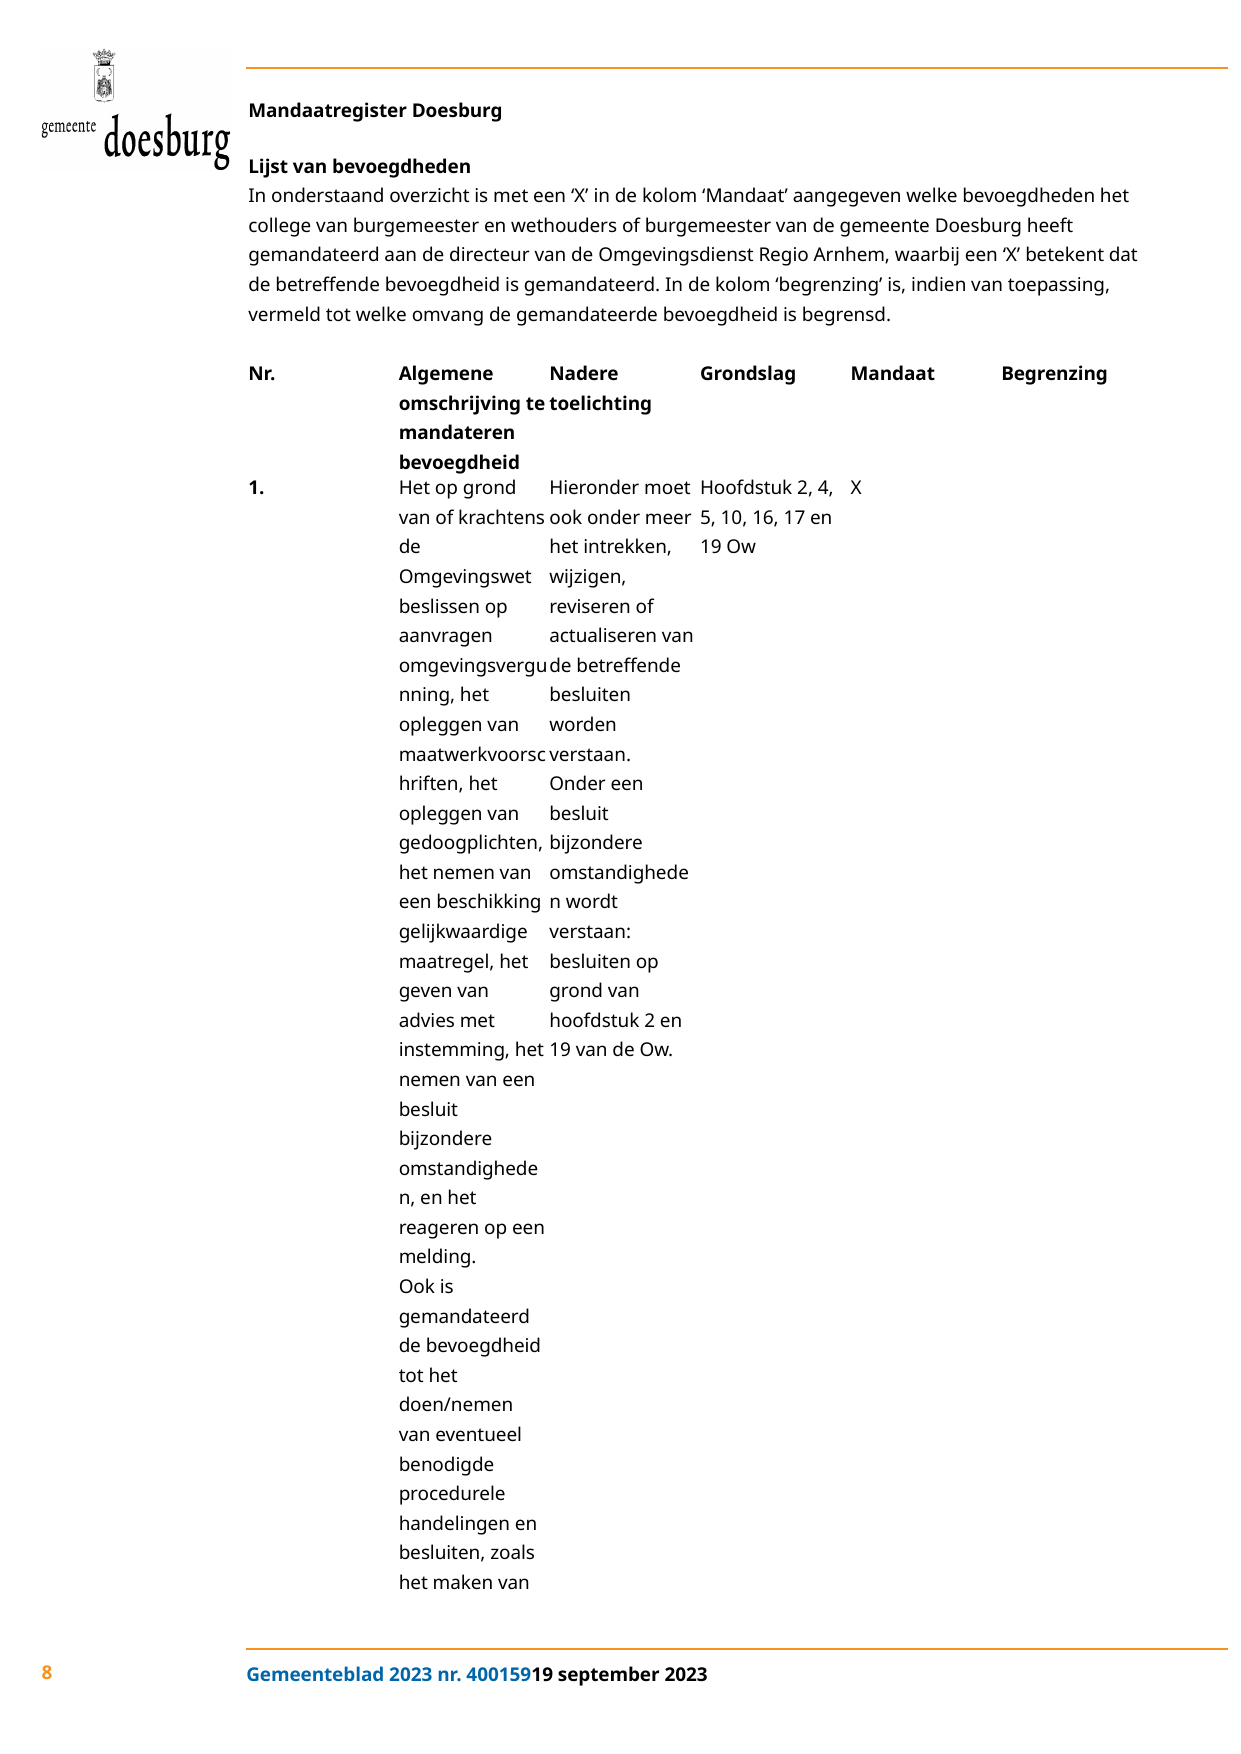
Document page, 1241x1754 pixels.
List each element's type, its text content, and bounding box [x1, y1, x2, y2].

table_cell Hoofdstuk 2, 4, 5, 10, 16, 17 en 19 Ow [700, 475, 850, 1595]
table_header Grondslag [700, 360, 850, 474]
table_header Begrenzing [1001, 360, 1152, 474]
table_header Nadere toelichting [549, 360, 700, 474]
table_cell [1001, 475, 1152, 1595]
table_cell Hieronder moet ook onder meer het intrekken, wijzigen, reviseren of actualiseren van de betreffende besluiten worden verstaan. Onder een besluit bijzondere omstandigheden wordt verstaan: besluiten op grond van hoofdstuk 2 en 19 van de Ow. [549, 475, 700, 1595]
table_cell 1. [248, 475, 398, 1595]
table_header Mandaat [850, 360, 1001, 474]
text In onderstaand overzicht is met een ‘X’ in de kolom ‘Mandaat’ aangegeven welke bevoegdheden het college van burgemeester en wethouders of burgemeester van de gemeente Doesburg heeft gemandateerd aan de directeur van de Omgevingsdienst Regio Arnhem, waarbij een ‘X’ betekent dat de betreffende bevoegdheid is gemandateerd. In de kolom ‘begrenzing’ is, indien van toepassing, vermeld tot welke omvang de gemandateerde bevoegdheid is begrensd. [248, 182, 1152, 327]
table_cell Het op grond van of krachtens de Omgevingswet beslissen op aanvragen omgevingsvergunning, het opleggen van maatwerkvoorschriften, het opleggen van gedoogplichten, het nemen van een beschikking gelijkwaardige maatregel, het geven van advies met instemming, het nemen van een besluit bijzondere omstandigheden, en het reageren op een melding. Ook is gemandateerd de bevoegdheid tot het doen/nemen van eventueel benodigde procedurele handelingen en besluiten, zoals het maken van [399, 475, 549, 1595]
text Mandaatregister Doesburg [248, 95, 1152, 123]
text Lijst van bevoegdheden [248, 153, 1152, 179]
picture [41, 47, 231, 172]
table_header Algemene omschrijving te mandateren bevoegdheid [399, 360, 549, 474]
table_cell X [850, 475, 1001, 1595]
table_header Nr. [248, 360, 398, 474]
